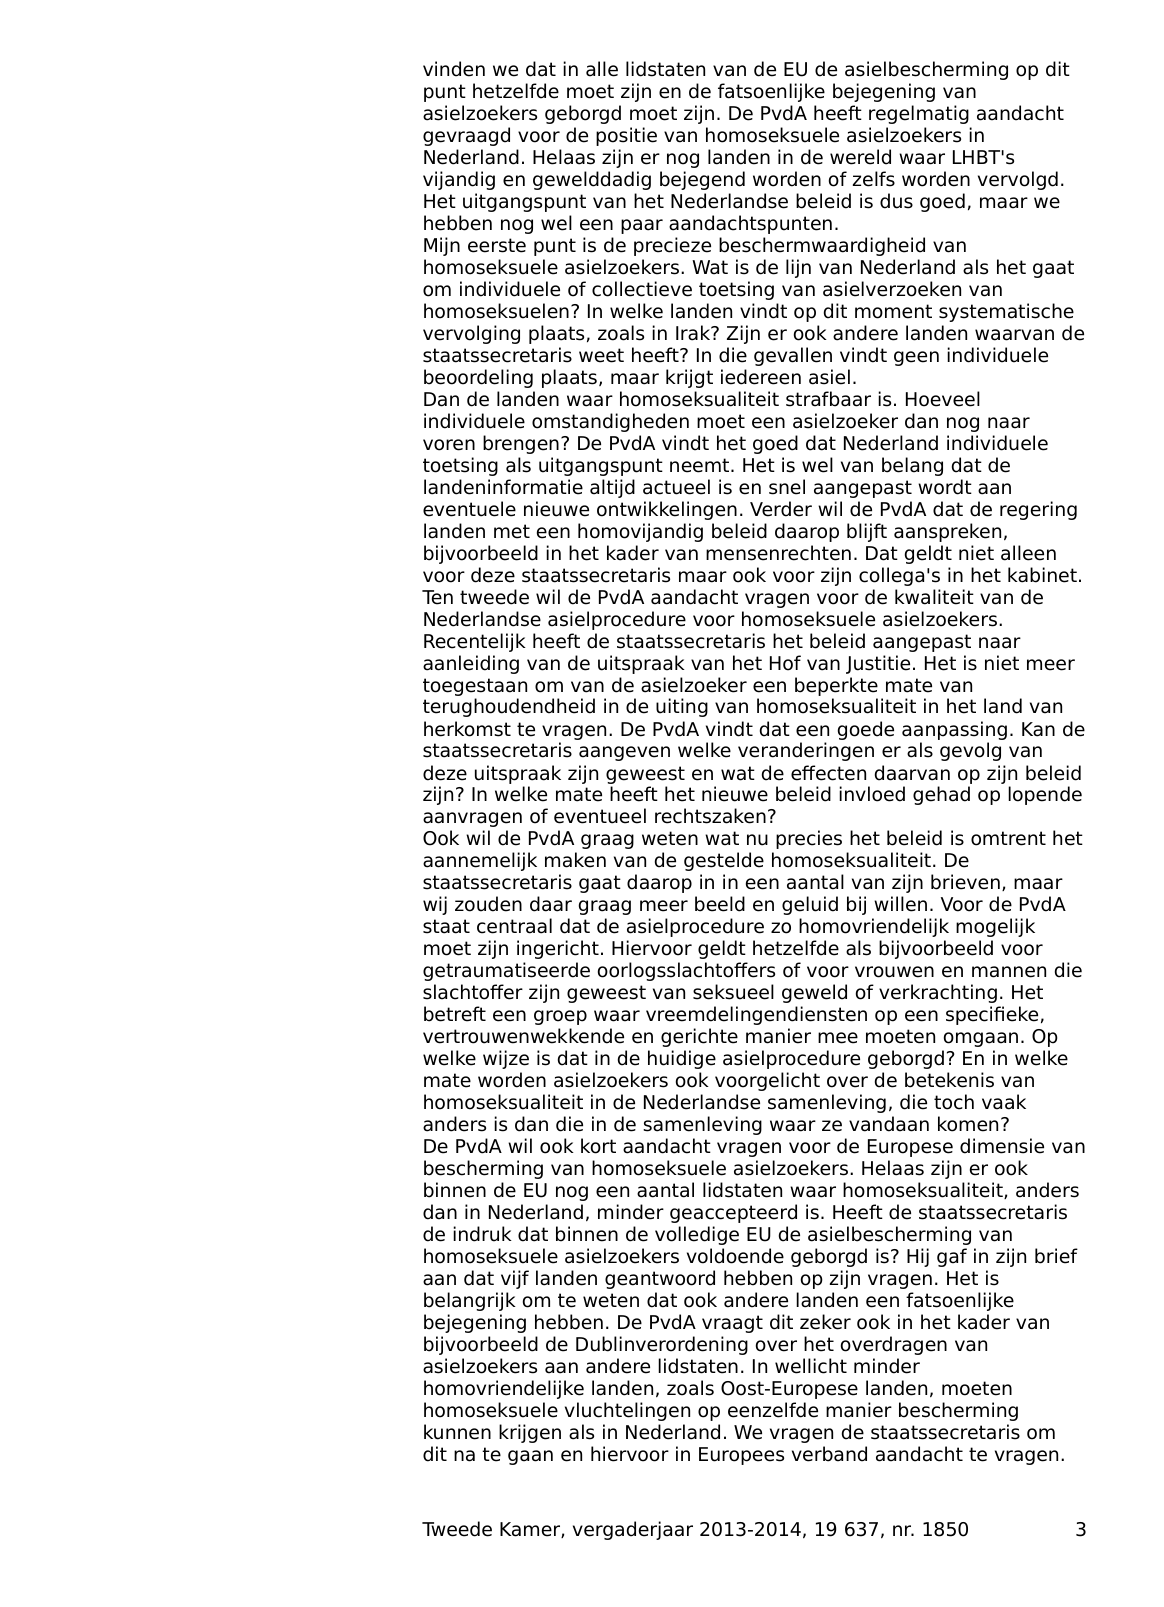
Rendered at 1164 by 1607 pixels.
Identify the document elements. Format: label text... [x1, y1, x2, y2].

text Mijn eerste punt is de precieze beschermwaardigheid van homoseksuele asielzoekers. Wat is de lijn van Nederland als het gaat om individuele of collectieve toetsing van asielverzoeken van homoseksuelen? In welke landen vindt op dit moment systematische vervolging plaats, zoals in Irak? Zijn er ook andere landen waarvan de staatssecretaris weet heeft? In die gevallen vindt geen individuele beoordeling plaats, maar krijgt iedereen asiel. [422, 235, 1087, 389]
text De PvdA wil ook kort aandacht vragen voor de Europese dimensie van bescherming van homoseksuele asielzoekers. Helaas zijn er ook binnen de EU nog een aantal lidstaten waar homoseksualiteit, anders dan in Nederland, minder geaccepteerd is. Heeft de staatssecretaris de indruk dat binnen de volledige EU de asielbescherming van homoseksuele asielzoekers voldoende geborgd is? Hij gaf in zijn brief aan dat vijf landen geantwoord hebben op zijn vragen. Het is belangrijk om te weten dat ook andere landen een fatsoenlijke bejegening hebben. De PvdA vraagt dit zeker ook in het kader van bijvoorbeeld de Dublinverordening over het overdragen van asielzoekers aan andere lidstaten. In wellicht minder homovriendelijke landen, zoals Oost-Europese landen, moeten homoseksuele vluchtelingen op eenzelfde manier bescherming kunnen krijgen als in Nederland. We vragen de staatssecretaris om dit na te gaan en hiervoor in Europees verband aandacht te vragen. [422, 1136, 1087, 1466]
text Dan de landen waar homoseksualiteit strafbaar is. Hoeveel individuele omstandigheden moet een asielzoeker dan nog naar voren brengen? De PvdA vindt het goed dat Nederland individuele toetsing als uitgangspunt neemt. Het is wel van belang dat de landeninformatie altijd actueel is en snel aangepast wordt aan eventuele nieuwe ontwikkelingen. Verder wil de PvdA dat de regering landen met een homovijandig beleid daarop blijft aanspreken, bijvoorbeeld in het kader van mensenrechten. Dat geldt niet alleen voor deze staatssecretaris maar ook voor zijn collega's in het kabinet. [422, 389, 1087, 587]
text vinden we dat in alle lidstaten van de EU de asielbescherming op dit punt hetzelfde moet zijn en de fatsoenlijke bejegening van asielzoekers geborgd moet zijn. De PvdA heeft regelmatig aandacht gevraagd voor de positie van homoseksuele asielzoekers in Nederland. Helaas zijn er nog landen in de wereld waar LHBT's vijandig en gewelddadig bejegend worden of zelfs worden vervolgd. Het uitgangspunt van het Nederlandse beleid is dus goed, maar we hebben nog wel een paar aandachtspunten. [422, 59, 1087, 235]
text Ook wil de PvdA graag weten wat nu precies het beleid is omtrent het aannemelijk maken van de gestelde homoseksualiteit. De staatssecretaris gaat daarop in in een aantal van zijn brieven, maar wij zouden daar graag meer beeld en geluid bij willen. Voor de PvdA staat centraal dat de asielprocedure zo homovriendelijk mogelijk moet zijn ingericht. Hiervoor geldt hetzelfde als bijvoorbeeld voor getraumatiseerde oorlogsslachtoffers of voor vrouwen en mannen die slachtoffer zijn geweest van seksueel geweld of verkrachting. Het betreft een groep waar vreemdelingendiensten op een specifieke, vertrouwenwekkende en gerichte manier mee moeten omgaan. Op welke wijze is dat in de huidige asielprocedure geborgd? En in welke mate worden asielzoekers ook voorgelicht over de betekenis van homoseksualiteit in de Nederlandse samenleving, die toch vaak anders is dan die in de samenleving waar ze vandaan komen? [422, 828, 1087, 1136]
text Ten tweede wil de PvdA aandacht vragen voor de kwaliteit van de Nederlandse asielprocedure voor homoseksuele asielzoekers. Recentelijk heeft de staatssecretaris het beleid aangepast naar aanleiding van de uitspraak van het Hof van Justitie. Het is niet meer toegestaan om van de asielzoeker een beperkte mate van terughoudendheid in de uiting van homoseksualiteit in het land van herkomst te vragen. De PvdA vindt dat een goede aanpassing. Kan de staatssecretaris aangeven welke veranderingen er als gevolg van deze uitspraak zijn geweest en wat de effecten daarvan op zijn beleid zijn? In welke mate heeft het nieuwe beleid invloed gehad op lopende aanvragen of eventueel rechtszaken? [422, 587, 1087, 828]
